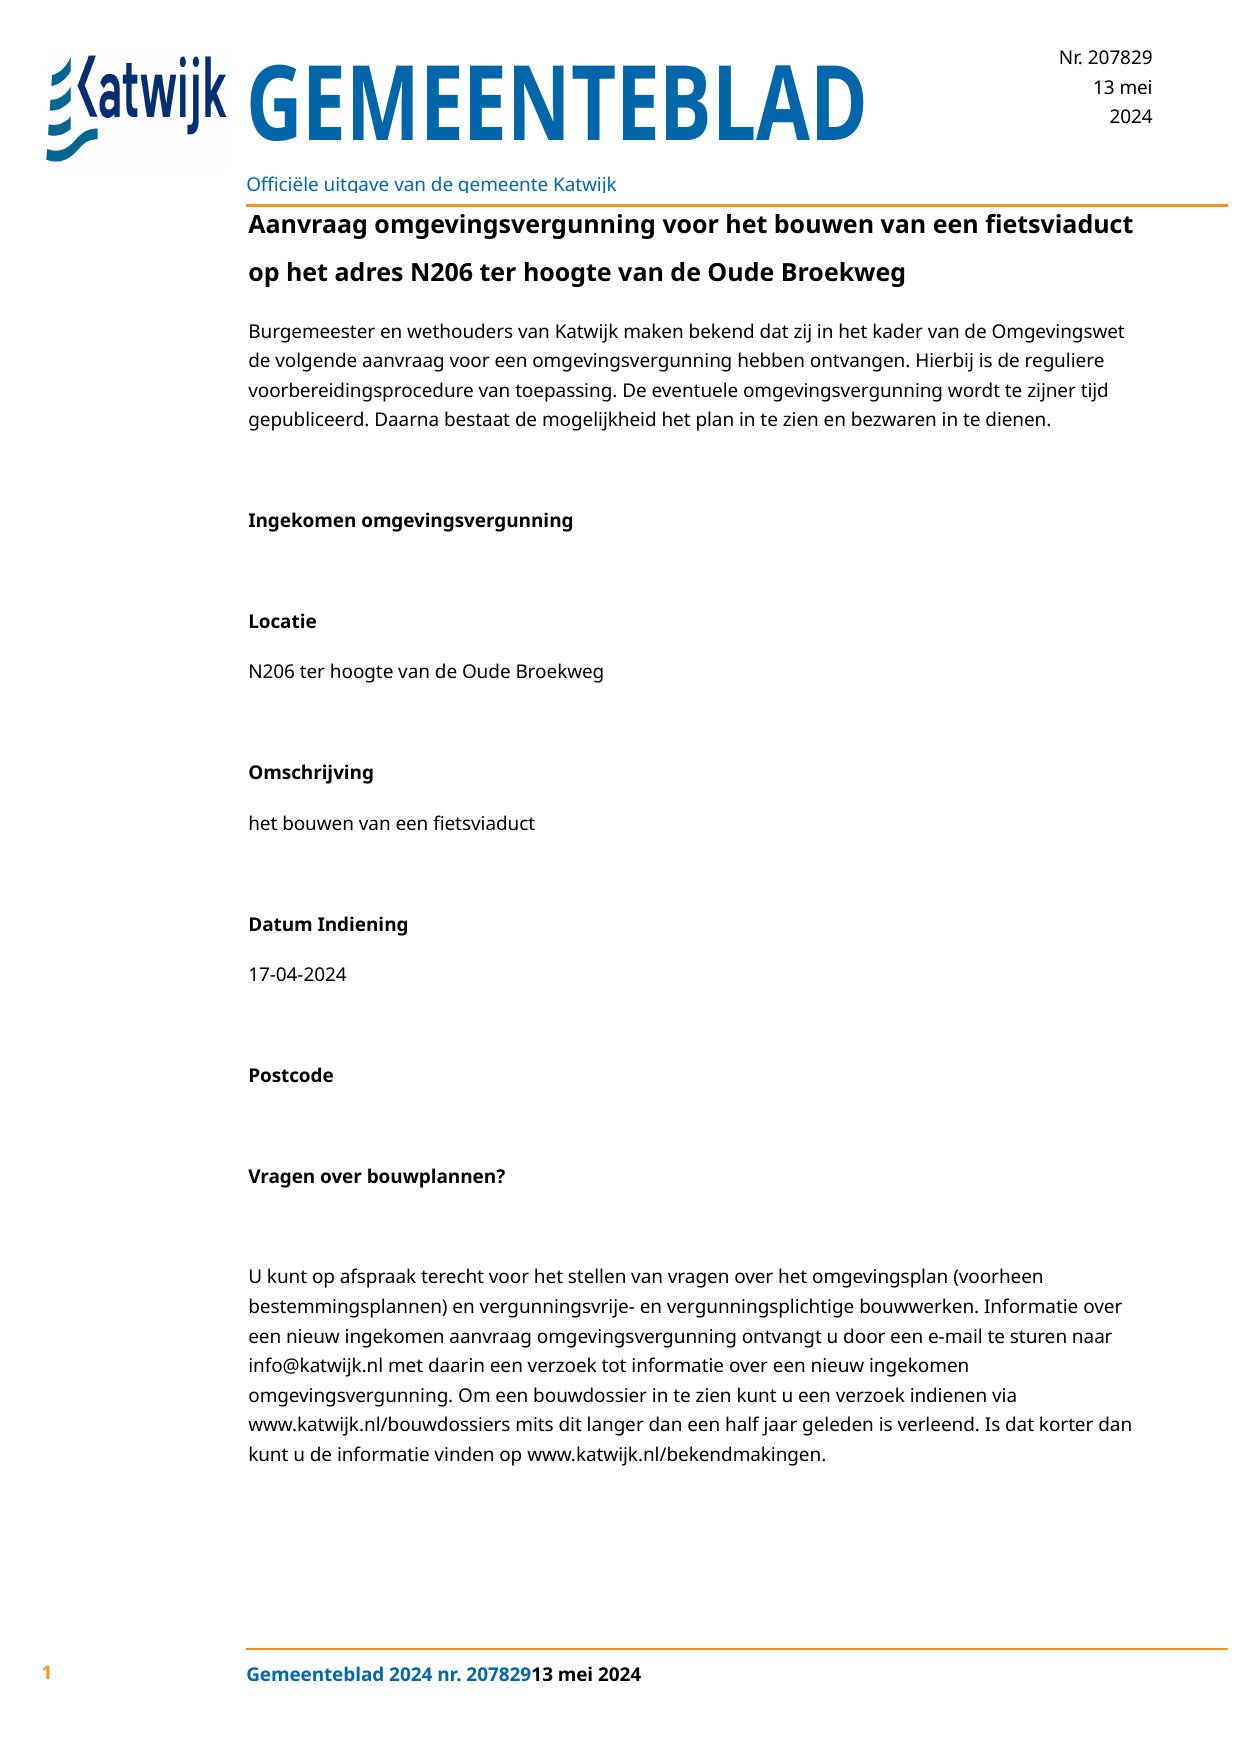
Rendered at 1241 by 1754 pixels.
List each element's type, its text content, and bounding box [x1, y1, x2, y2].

text Omschrijving [248, 759, 1152, 785]
text Aanvraag omgevingsvergunning voor het bouwen van een fietsviaduct op het adres N206 ter hoogte van de Oude Broekweg [248, 207, 1152, 288]
text Locatie [248, 608, 1152, 634]
picture [41, 47, 231, 172]
text Ingekomen omgevingsvergunning [248, 507, 1152, 533]
text U kunt op afspraak terecht voor het stellen van vragen over het omgevingsplan (voorheen bestemmingsplannen) en vergunningsvrije- en vergunningsplichtige bouwwerken. Informatie over een nieuw ingekomen aanvraag omgevingsvergunning ontvangt u door een e-mail te sturen naar info@katwijk.nl met daarin een verzoek tot informatie over een nieuw ingekomen omgevingsvergunning. Om een bouwdossier in te zien kunt u een verzoek indienen via www.katwijk.nl/bouwdossiers mits dit langer dan een half jaar geleden is verleend. Is dat korter dan kunt u de informatie vinden op www.katwijk.nl/bekendmakingen. [248, 1264, 1152, 1467]
text N206 ter hoogte van de Oude Broekweg [248, 659, 1152, 684]
text Vragen over bouwplannen? [248, 1163, 1152, 1189]
text Datum Indiening [248, 911, 1152, 937]
text Postcode [248, 1062, 1152, 1088]
text Burgemeester en wethouders van Katwijk maken bekend dat zij in het kader van de Omgevingswet de volgende aanvraag voor een omgevingsvergunning hebben ontvangen. Hierbij is de reguliere voorbereidingsprocedure van toepassing. De eventuele omgevingsvergunning wordt te zijner tijd gepubliceerd. Daarna bestaat de mogelijkheid het plan in te zien en bezwaren in te dienen. [248, 318, 1152, 432]
text 17-04-2024 [248, 961, 1152, 987]
text het bouwen van een fietsviaduct [248, 810, 1152, 836]
